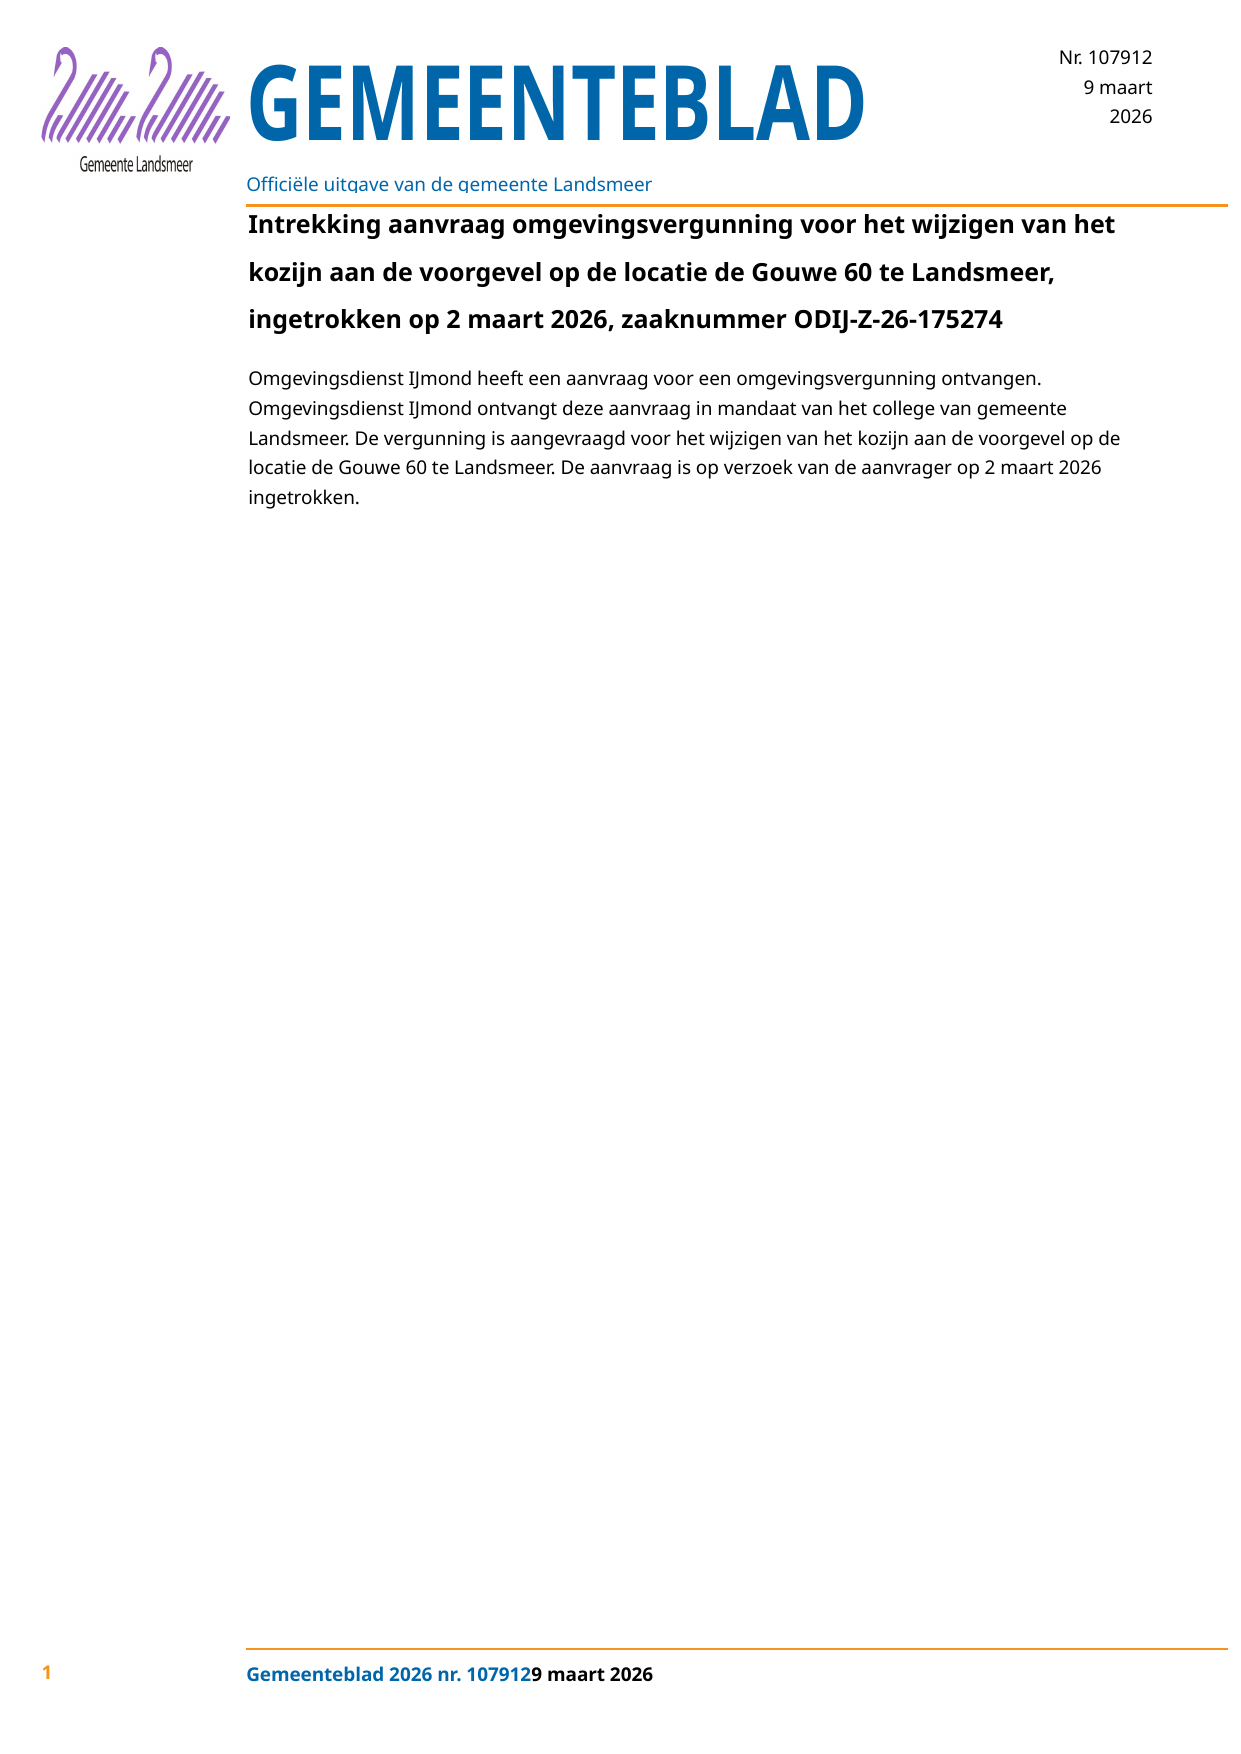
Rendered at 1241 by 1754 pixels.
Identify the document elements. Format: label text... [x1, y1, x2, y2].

text Omgevingsdienst IJmond heeft een aanvraag voor een omgevingsvergunning ontvangen. Omgevingsdienst IJmond ontvangt deze aanvraag in mandaat van het college van gemeente Landsmeer. De vergunning is aangevraagd voor het wijzigen van het kozijn aan de voorgevel op de locatie de Gouwe 60 te Landsmeer. De aanvraag is op verzoek van de aanvrager op 2 maart 2026 ingetrokken. [248, 366, 1152, 509]
text Intrekking aanvraag omgevingsvergunning voor het wijzigen van het kozijn aan de voorgevel op de locatie de Gouwe 60 te Landsmeer, ingetrokken op 2 maart 2026, zaaknummer ODIJ-Z-26-175274 [248, 207, 1152, 336]
picture [41, 47, 231, 172]
